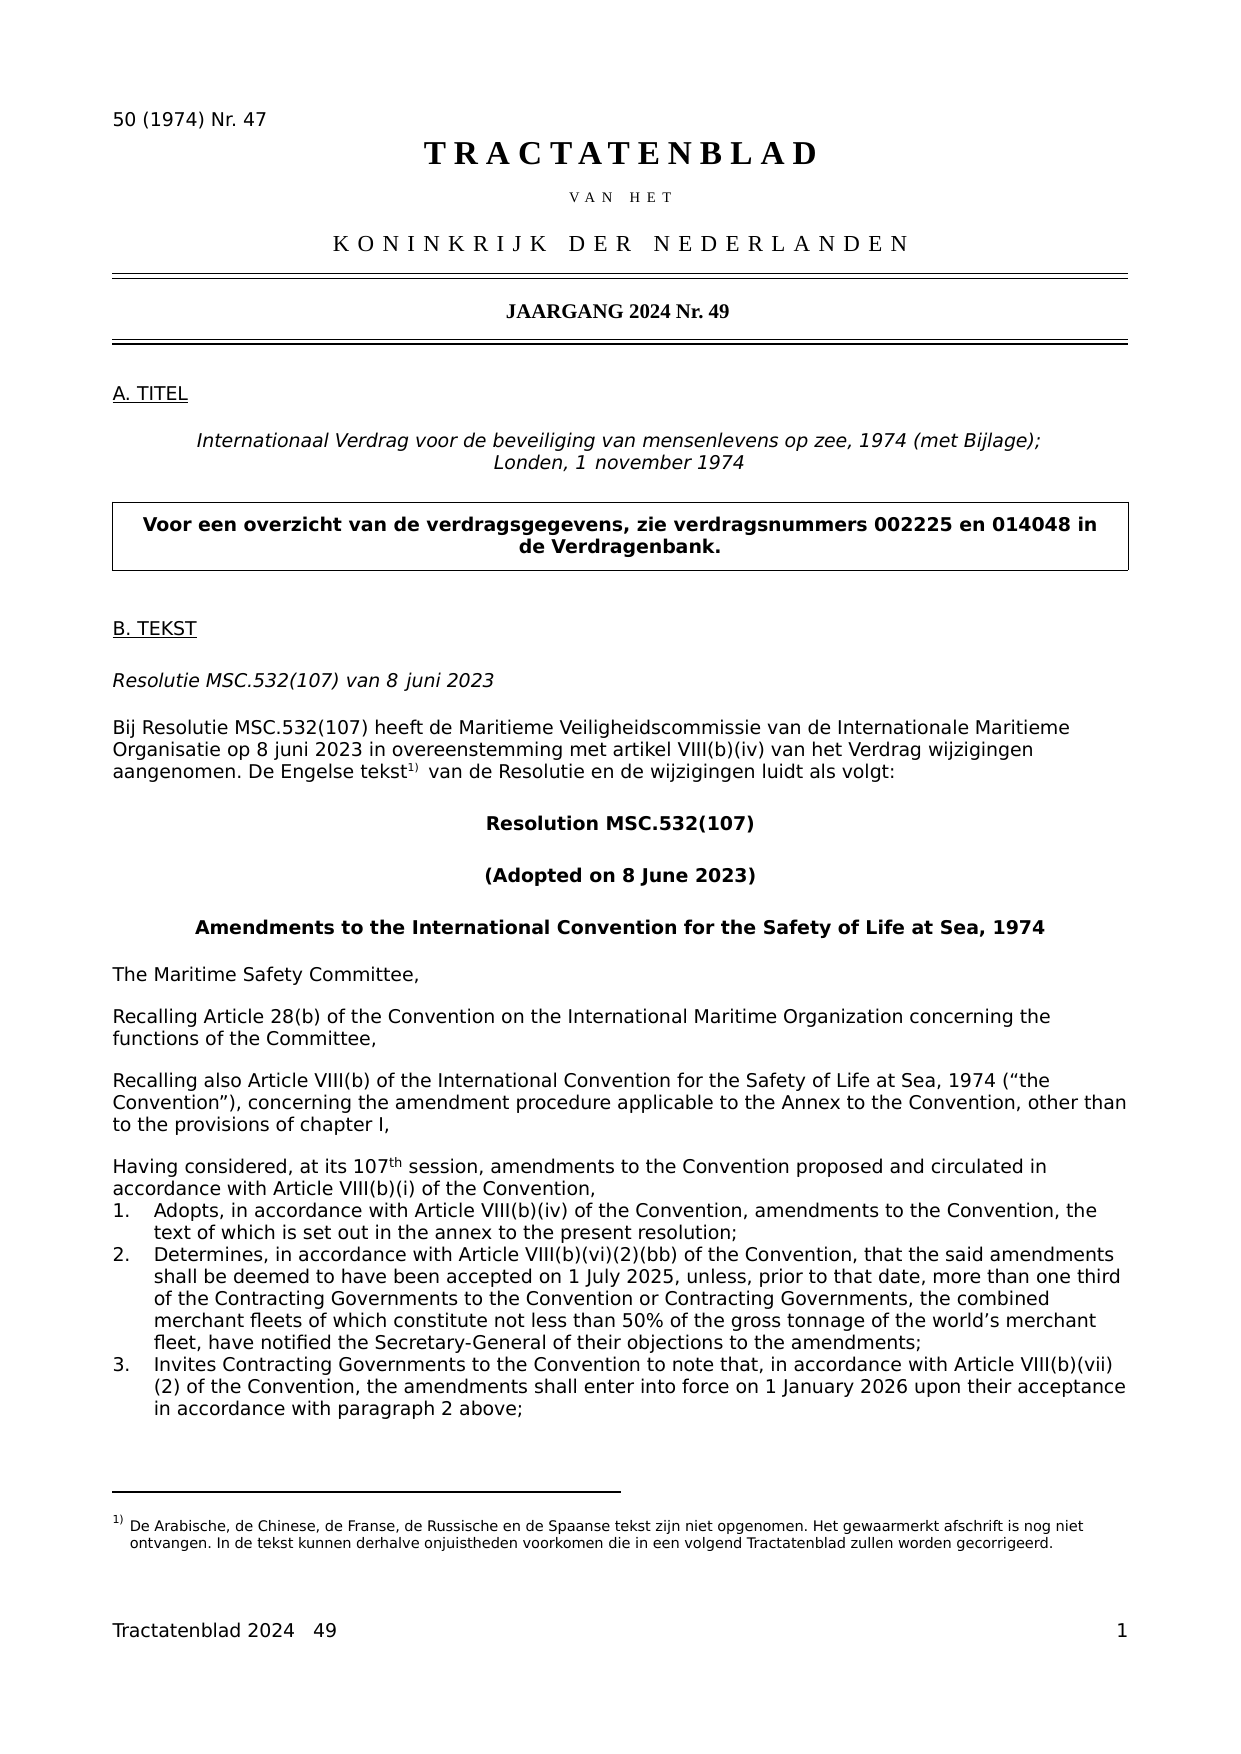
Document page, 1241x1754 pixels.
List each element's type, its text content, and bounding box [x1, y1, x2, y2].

text JAARGANG 2024 Nr. 49 [112, 299, 1128, 323]
text 3. Invites Contracting Governments to the Convention to note that, in accordance with Article VIII(b)(vii)(2) of the Convention, the amendments shall enter into force on 1 January 2026 upon their acceptance in accordance with paragraph 2 above; [112, 1354, 1128, 1419]
text KONINKRIJK DER NEDERLANDEN [112, 229, 1128, 256]
text VAN HET [112, 189, 1128, 206]
subtitle A. TITEL [112, 383, 1128, 405]
text Recalling also Article VIII(b) of the International Convention for the Safety of Life at Sea, 1974 (“the Convention”), concerning the amendment procedure applicable to the Annex to the Convention, other than to the provisions of chapter I, [112, 1070, 1128, 1136]
text 50 (1974) Nr. 47 [112, 109, 1128, 131]
text Recalling Article 28(b) of the Convention on the International Maritime Organization concerning the functions of the Committee, [112, 1006, 1128, 1050]
text The Maritime Safety Committee, [112, 964, 1128, 986]
subtitle B. TEKST [112, 618, 1128, 640]
subtitle Resolutie MSC.532(107) van 8 juni 2023 [112, 670, 1128, 692]
text TRACTATENBLAD [112, 133, 1128, 172]
subtitle (Adopted on 8 June 2023) [112, 865, 1128, 887]
text 2. Determines, in accordance with Article VIII(b)(vi)(2)(bb) of the Convention, that the said amendments shall be deemed to have been accepted on 1 July 2025, unless, prior to that date, more than one third of the Contracting Governments to the Convention or Contracting Governments, the combined merchant fleets of which constitute not less than 50% of the gross tonnage of the world’s merchant fleet, have notified the Secretary-General of their objections to the amendments; [112, 1244, 1128, 1354]
subtitle Resolution MSC.532(107) [112, 813, 1128, 835]
subtitle Amendments to the International Convention for the Safety of Life at Sea, 1974 [112, 917, 1128, 939]
text De Arabische, de Chinese, de Franse, de Russische en de Spaanse tekst zijn niet opgenomen. Het gewaarmerkt afschrift is nog niet ontvangen. In de tekst kunnen derhalve onjuistheden voorkomen die in een volgend Tractatenblad zullen worden gecorrigeerd. [112, 1513, 1128, 1552]
text Bij Resolutie MSC.532(107) heeft de Maritieme Veiligheidscommissie van de Internationale Maritieme Organisatie op 8 juni 2023 in overeenstemming met artikel VIII(b)(iv) van het Verdrag wijzigingen aangenomen. De Engelse tekst van de Resolutie en de wijzigingen luidt als volgt: [112, 717, 1128, 783]
text Having considered, at its 107th session, amendments to the Convention proposed and circulated in accordance with Article VIII(b)(i) of the Convention, [112, 1156, 1128, 1200]
text 1. Adopts, in accordance with Article VIII(b)(iv) of the Convention, amendments to the Convention, the text of which is set out in the annex to the present resolution; [112, 1200, 1128, 1244]
text Internationaal Verdrag voor de beveiliging van mensenlevens op zee, 1974 (met Bijlage); [112, 430, 1128, 452]
text Londen, 1 november 1974 [112, 452, 1128, 474]
